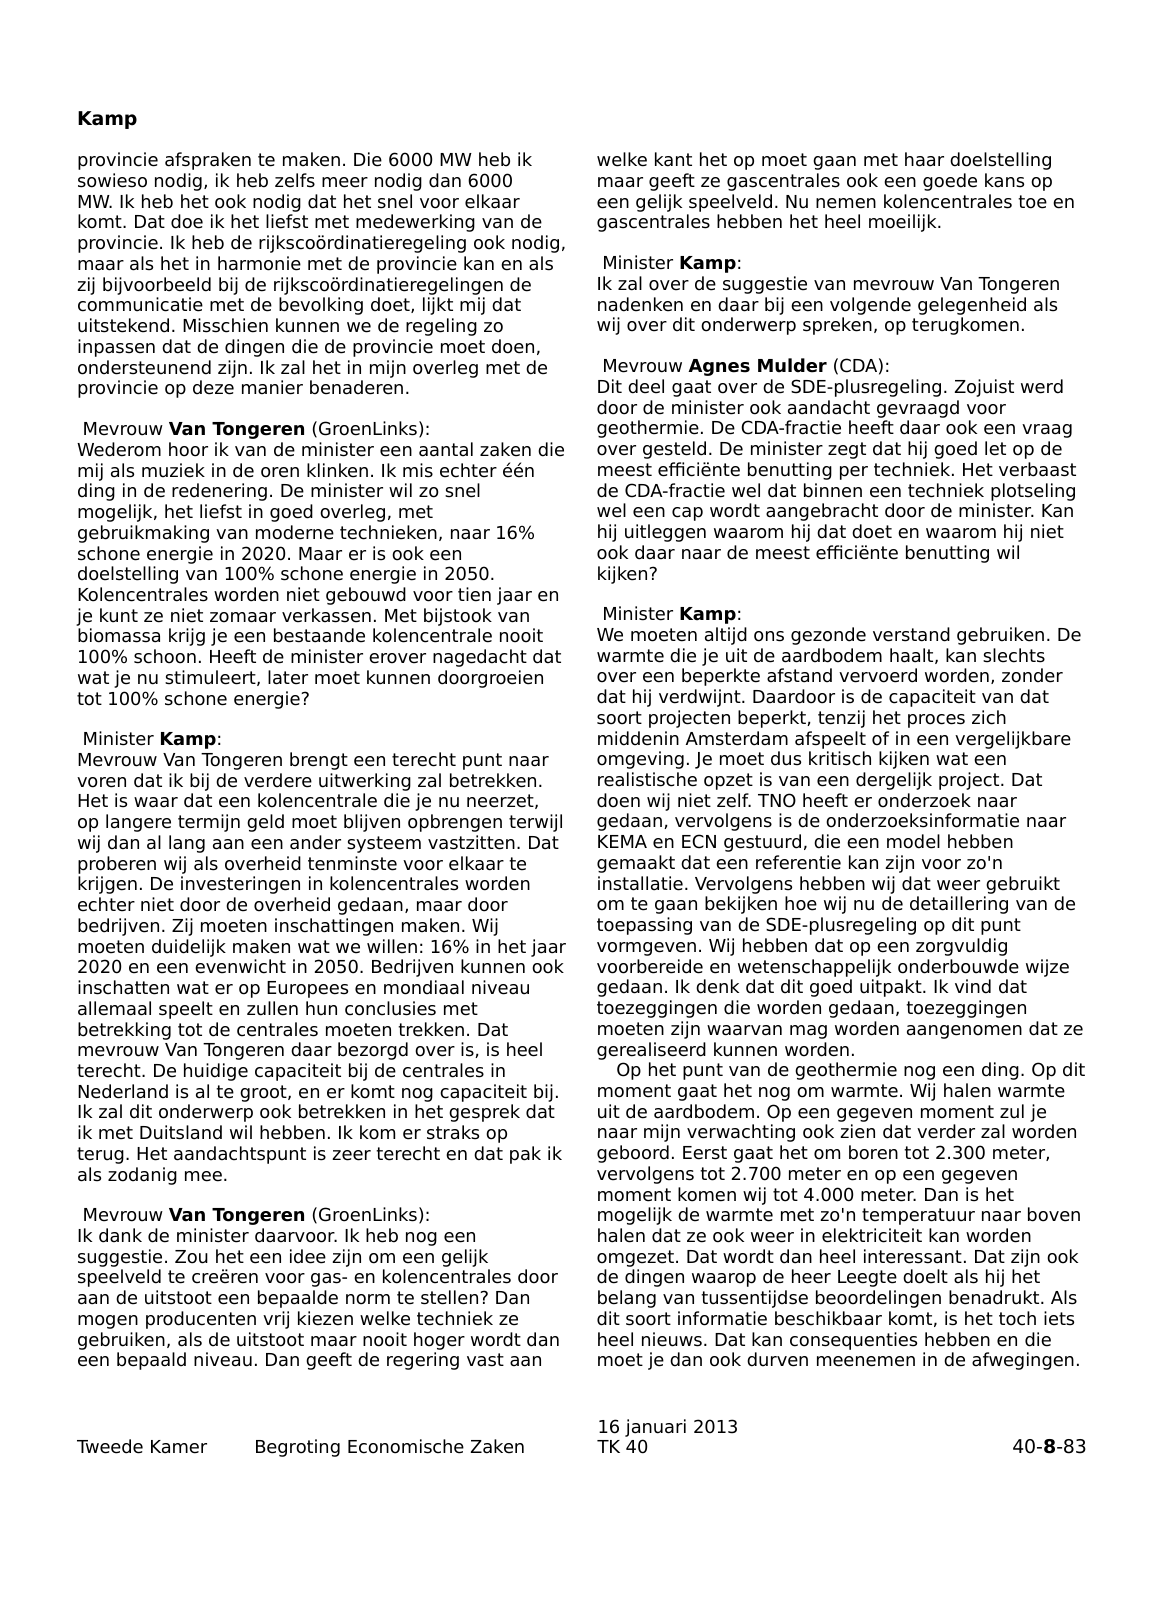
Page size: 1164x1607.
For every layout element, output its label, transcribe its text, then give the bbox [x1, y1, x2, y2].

text Minister Kamp: [596, 253, 1087, 274]
text Wederom hoor ik van de minister een aantal zaken die mij als muziek in de oren klinken. Ik mis echter één ding in de redenering. De minister wil zo snel mogelijk, het liefst in goed overleg, met gebruikmaking van moderne technieken, naar 16% schone energie in 2020. Maar er is ook een doelstelling van 100% schone energie in 2050. Kolencentrales worden niet gebouwd voor tien jaar en je kunt ze niet zomaar verkassen. Met bijstook van biomassa krijg je een bestaande kolencentrale nooit 100% schoon. Heeft de minister erover nagedacht dat wat je nu stimuleert, later moet kunnen doorgroeien tot 100% schone energie? [77, 440, 567, 709]
text provincie afspraken te maken. Die 6000 MW heb ik sowieso nodig, ik heb zelfs meer nodig dan 6000 MW. Ik heb het ook nodig dat het snel voor elkaar komt. Dat doe ik het liefst met medewerking van de provincie. Ik heb de rijkscoördinatieregeling ook nodig, maar als het in harmonie met de provincie kan en als zij bijvoorbeeld bij de rijkscoördinatieregelingen de communicatie met de bevolking doet, lijkt mij dat uitstekend. Misschien kunnen we de regeling zo inpassen dat de dingen die de provincie moet doen, ondersteunend zijn. Ik zal het in mijn overleg met de provincie op deze manier benaderen. [77, 150, 567, 399]
text Mevrouw Van Tongeren (GroenLinks): [77, 1205, 567, 1226]
text Ik dank de minister daarvoor. Ik heb nog een suggestie. Zou het een idee zijn om een gelijk speelveld te creëren voor gas- en kolencentrales door aan de uitstoot een bepaalde norm te stellen? Dan mogen producenten vrij kiezen welke techniek ze gebruiken, als de uitstoot maar nooit hoger wordt dan een bepaald niveau. Dan geeft de regering vast aan [77, 1226, 567, 1371]
text Minister Kamp: [596, 604, 1087, 625]
text welke kant het op moet gaan met haar doelstelling maar geeft ze gascentrales ook een goede kans op een gelijk speelveld. Nu nemen kolencentrales toe en gascentrales hebben het heel moeilijk. [596, 150, 1087, 233]
text Mevrouw Agnes Mulder (CDA): [596, 356, 1087, 377]
text Ik zal over de suggestie van mevrouw Van Tongeren nadenken en daar bij een volgende gelegenheid als wij over dit onderwerp spreken, op terugkomen. [596, 274, 1087, 336]
text Op het punt van de geothermie nog een ding. Op dit moment gaat het nog om warmte. Wij halen warmte uit de aardbodem. Op een gegeven moment zul je naar mijn verwachting ook zien dat verder zal worden geboord. Eerst gaat het om boren tot 2.300 meter, vervolgens tot 2.700 meter en op een gegeven moment komen wij tot 4.000 meter. Dan is het mogelijk de warmte met zo'n temperatuur naar boven halen dat ze ook weer in elektriciteit kan worden omgezet. Dat wordt dan heel interessant. Dat zijn ook de dingen waarop de heer Leegte doelt als hij het belang van tussentijdse beoordelingen benadrukt. Als dit soort informatie beschikbaar komt, is het toch iets heel nieuws. Dat kan consequenties hebben en die moet je dan ook durven meenemen in de afwegingen. [596, 1060, 1087, 1371]
text Dit deel gaat over de SDE-plusregeling. Zojuist werd door de minister ook aandacht gevraagd voor geothermie. De CDA-fractie heeft daar ook een vraag over gesteld. De minister zegt dat hij goed let op de meest efficiënte benutting per techniek. Het verbaast de CDA-fractie wel dat binnen een techniek plotseling wel een cap wordt aangebracht door de minister. Kan hij uitleggen waarom hij dat doet en waarom hij niet ook daar naar de meest efficiënte benutting wil kijken? [596, 377, 1087, 584]
text We moeten altijd ons gezonde verstand gebruiken. De warmte die je uit de aardbodem haalt, kan slechts over een beperkte afstand vervoerd worden, zonder dat hij verdwijnt. Daardoor is de capaciteit van dat soort projecten beperkt, tenzij het proces zich middenin Amsterdam afspeelt of in een vergelijkbare omgeving. Je moet dus kritisch kijken wat een realistische opzet is van een dergelijk project. Dat doen wij niet zelf. TNO heeft er onderzoek naar gedaan, vervolgens is de onderzoeksinformatie naar KEMA en ECN gestuurd, die een model hebben gemaakt dat een referentie kan zijn voor zo'n installatie. Vervolgens hebben wij dat weer gebruikt om te gaan bekijken hoe wij nu de detaillering van de toepassing van de SDE-plusregeling op dit punt vormgeven. Wij hebben dat op een zorgvuldig voorbereide en wetenschappelijk onderbouwde wijze gedaan. Ik denk dat dit goed uitpakt. Ik vind dat toezeggingen die worden gedaan, toezeggingen moeten zijn waarvan mag worden aangenomen dat ze gerealiseerd kunnen worden. [596, 625, 1087, 1060]
text Mevrouw Van Tongeren brengt een terecht punt naar voren dat ik bij de verdere uitwerking zal betrekken. Het is waar dat een kolencentrale die je nu neerzet, op langere termijn geld moet blijven opbrengen terwijl wij dan al lang aan een ander systeem vastzitten. Dat proberen wij als overheid tenminste voor elkaar te krijgen. De investeringen in kolencentrales worden echter niet door de overheid gedaan, maar door bedrijven. Zij moeten inschattingen maken. Wij moeten duidelijk maken wat we willen: 16% in het jaar 2020 en een evenwicht in 2050. Bedrijven kunnen ook inschatten wat er op Europees en mondiaal niveau allemaal speelt en zullen hun conclusies met betrekking tot de centrales moeten trekken. Dat mevrouw Van Tongeren daar bezorgd over is, is heel terecht. De huidige capaciteit bij de centrales in Nederland is al te groot, en er komt nog capaciteit bij. Ik zal dit onderwerp ook betrekken in het gesprek dat ik met Duitsland wil hebben. Ik kom er straks op terug. Het aandachtspunt is zeer terecht en dat pak ik als zodanig mee. [77, 750, 567, 1185]
text Minister Kamp: [77, 729, 567, 750]
text Mevrouw Van Tongeren (GroenLinks): [77, 419, 567, 440]
